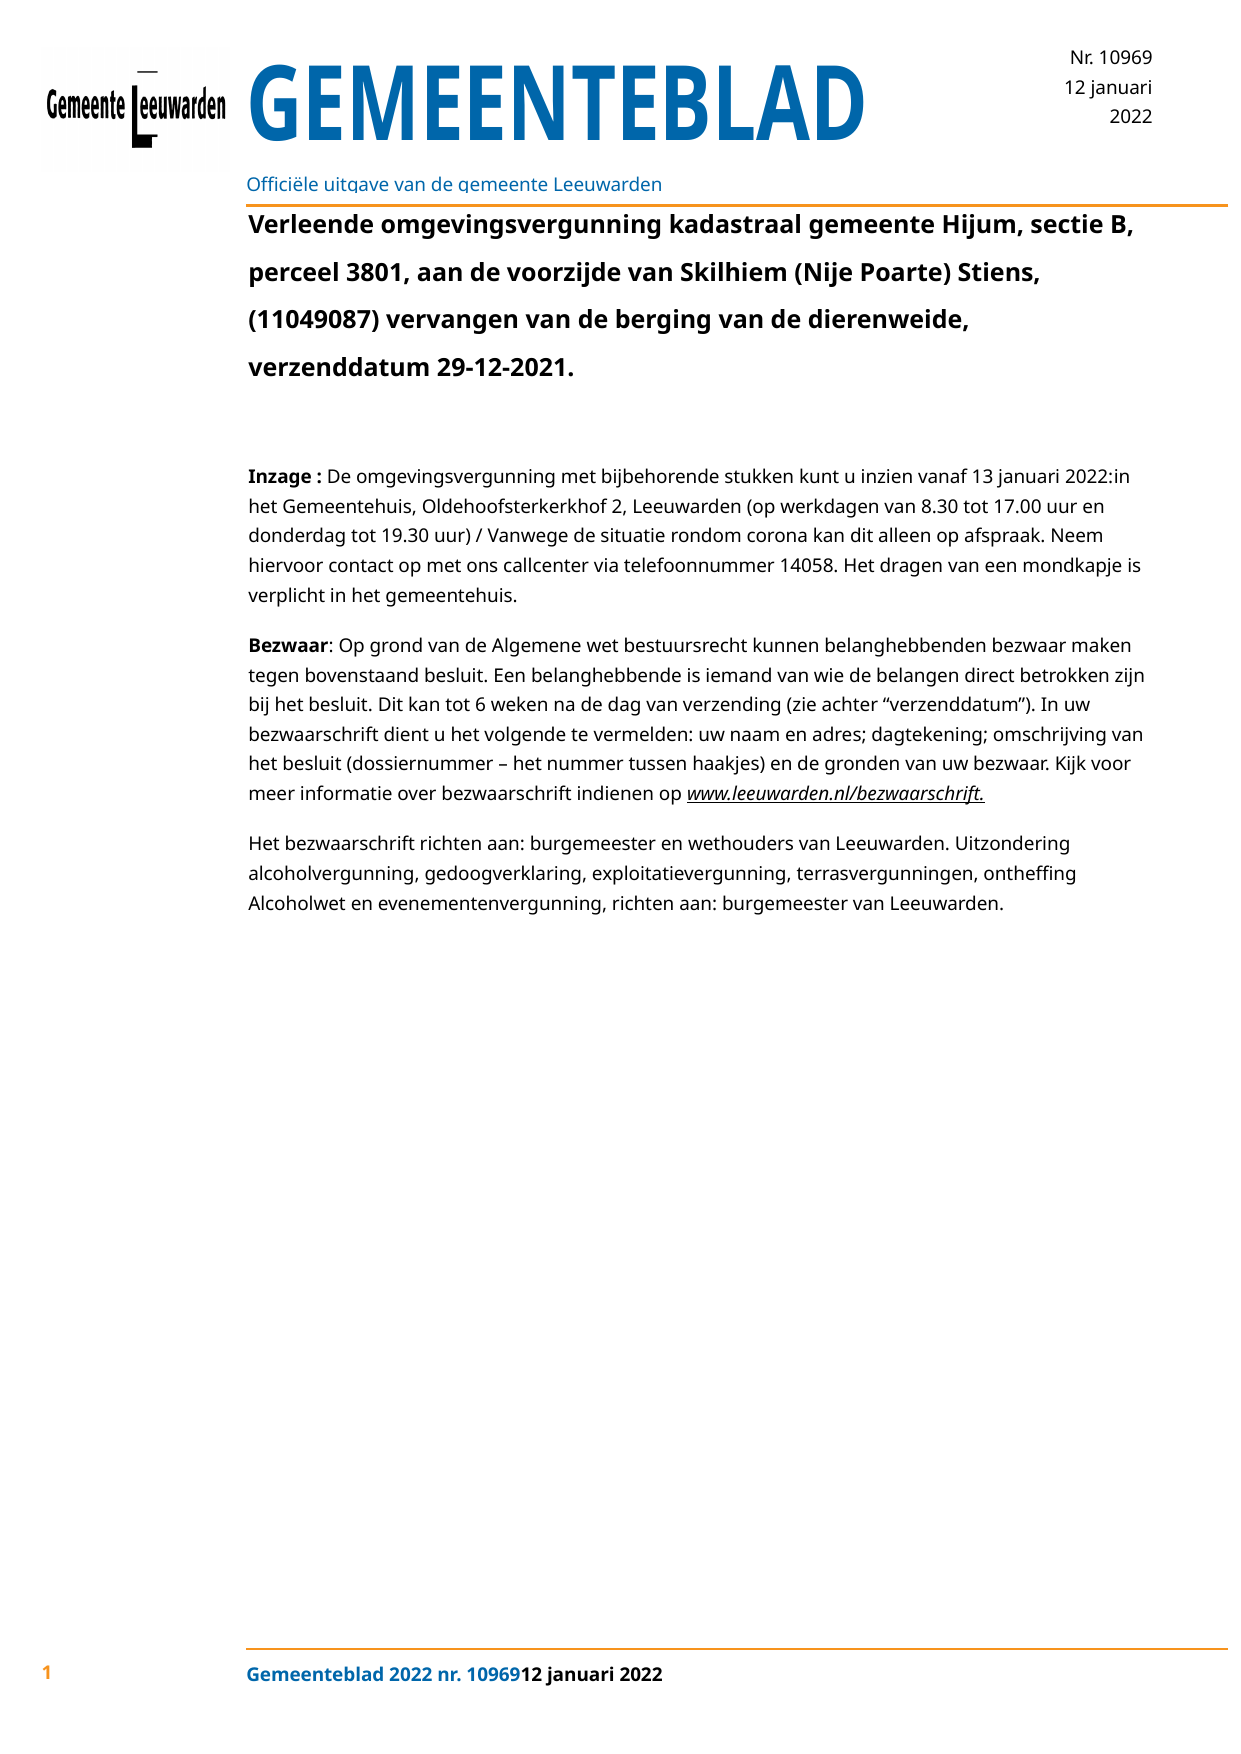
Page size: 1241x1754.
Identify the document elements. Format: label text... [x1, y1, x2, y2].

text Bezwaar: Op grond van de Algemene wet bestuursrecht kunnen belanghebbenden bezwaar maken tegen bovenstaand besluit. Een belanghebbende is iemand van wie de belangen direct betrokken zijn bij het besluit. Dit kan tot 6 weken na de dag van verzending (zie achter “verzenddatum”). In uw bezwaarschrift dient u het volgende te vermelden: uw naam en adres; dagtekening; omschrijving van het besluit (dossiernummer – het nummer tussen haakjes) en de gronden van uw bezwaar. Kijk voor meer informatie over bezwaarschrift indienen op www.leeuwarden.nl/bezwaarschrift. [248, 632, 1152, 806]
text Verleende omgevingsvergunning kadastraal gemeente Hijum, sectie B, perceel 3801, aan de voorzijde van Skilhiem (Nije Poarte) Stiens, (11049087) vervangen van de berging van de dierenweide, verzenddatum 29-12-2021. [248, 207, 1152, 384]
picture [41, 47, 231, 172]
text Het bezwaarschrift richten aan: burgemeester en wethouders van Leeuwarden. Uitzondering alcoholvergunning, gedoogverklaring, exploitatievergunning, terrasvergunningen, ontheffing Alcoholwet en evenementenvergunning, richten aan: burgemeester van Leeuwarden. [248, 831, 1152, 916]
text Inzage : De omgevingsvergunning met bijbehorende stukken kunt u inzien vanaf 13 januari 2022:in het Gemeentehuis, Oldehoofsterkerkhof 2, Leeuwarden (op werkdagen van 8.30 tot 17.00 uur en donderdag tot 19.30 uur) / Vanwege de situatie rondom corona kan dit alleen op afspraak. Neem hiervoor contact op met ons callcenter via telefoonnummer 14058. Het dragen van een mondkapje is verplicht in het gemeentehuis. [248, 463, 1152, 608]
